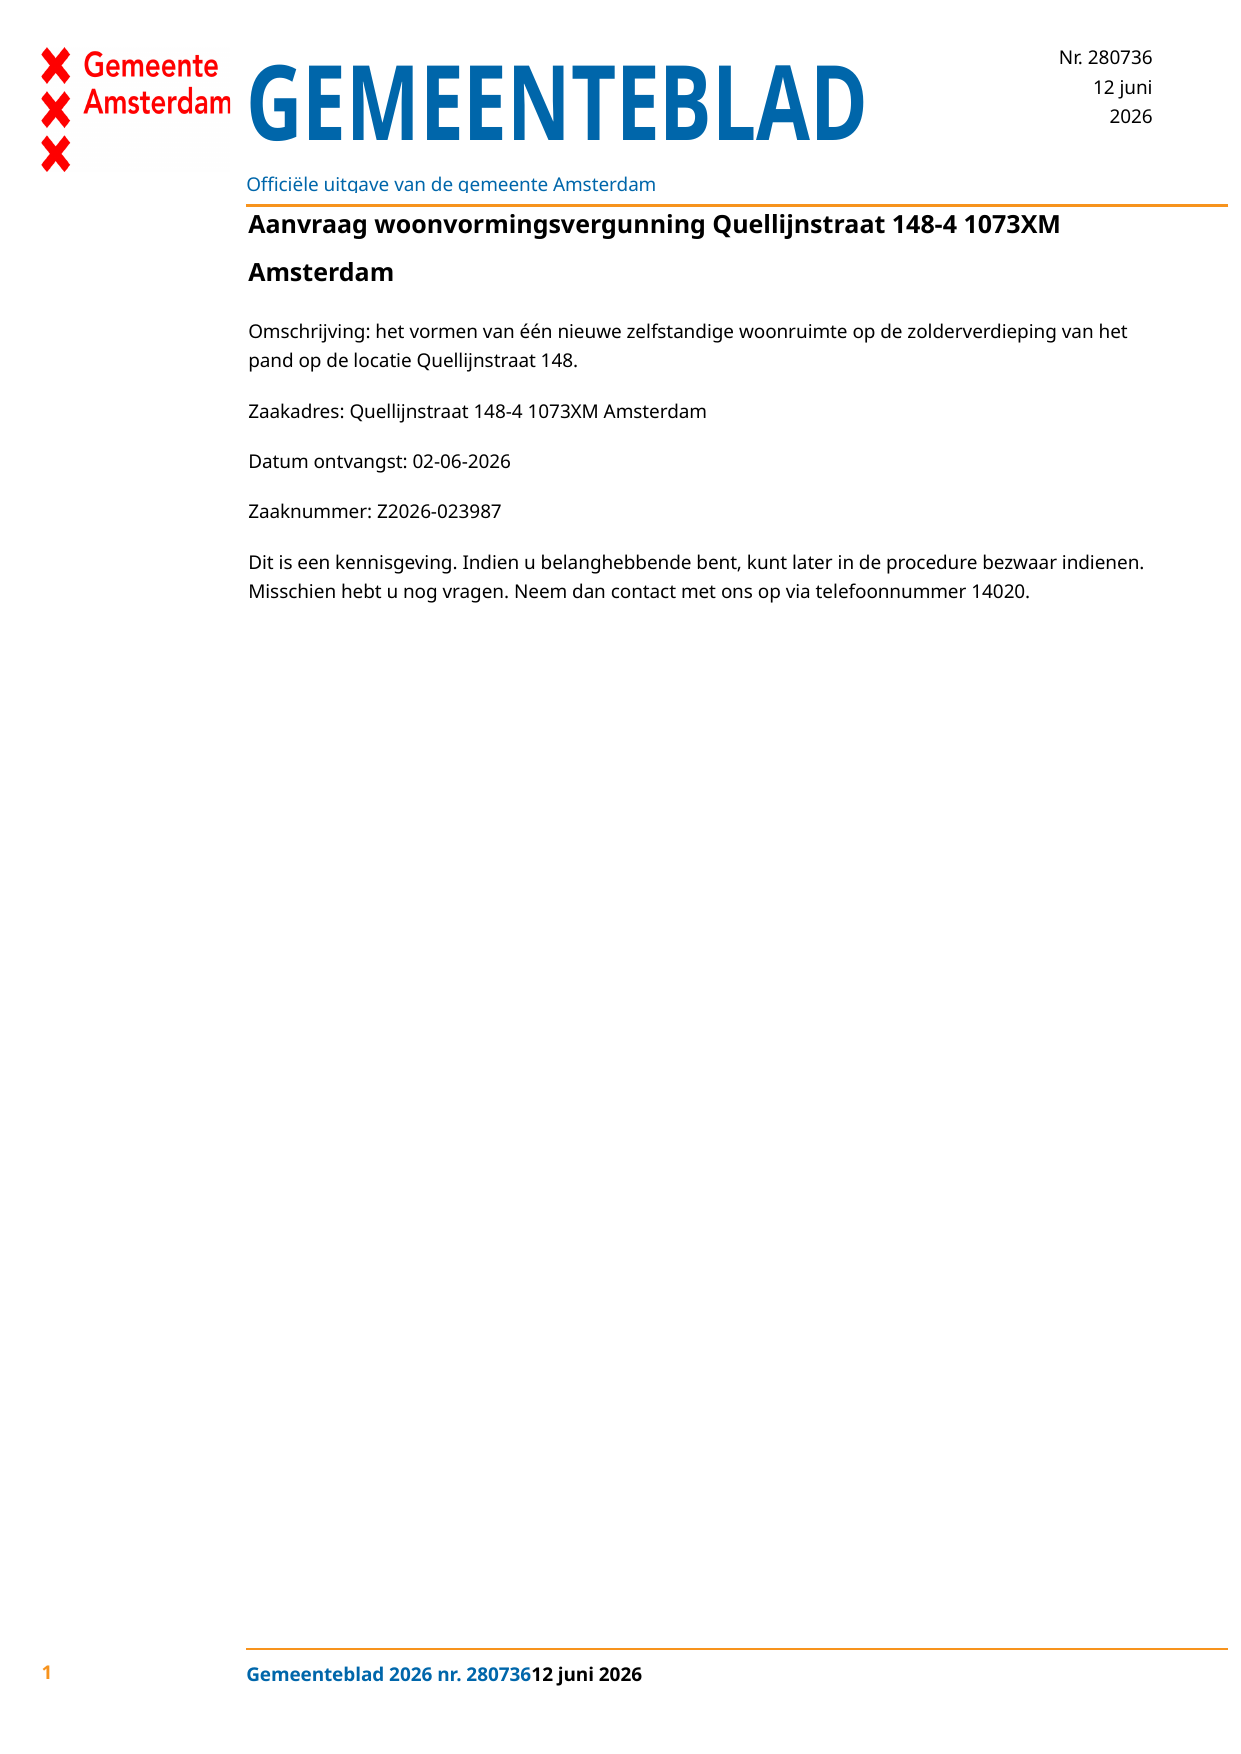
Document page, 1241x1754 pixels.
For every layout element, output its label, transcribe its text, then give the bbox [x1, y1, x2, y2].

text Omschrijving: het vormen van één nieuwe zelfstandige woonruimte op de zolderverdieping van het pand op de locatie Quellijnstraat 148. [248, 318, 1152, 373]
picture [41, 47, 231, 172]
text Aanvraag woonvormingsvergunning Quellijnstraat 148-4 1073XM Amsterdam [248, 207, 1152, 288]
text Dit is een kennisgeving. Indien u belanghebbende bent, kunt later in de procedure bezwaar indienen. Misschien hebt u nog vragen. Neem dan contact met ons op via telefoonnummer 14020. [248, 549, 1152, 604]
text Zaaknummer: Z2026-023987 [248, 499, 1152, 524]
text Datum ontvangst: 02-06-2026 [248, 448, 1152, 474]
text Zaakadres: Quellijnstraat 148-4 1073XM Amsterdam [248, 398, 1152, 424]
